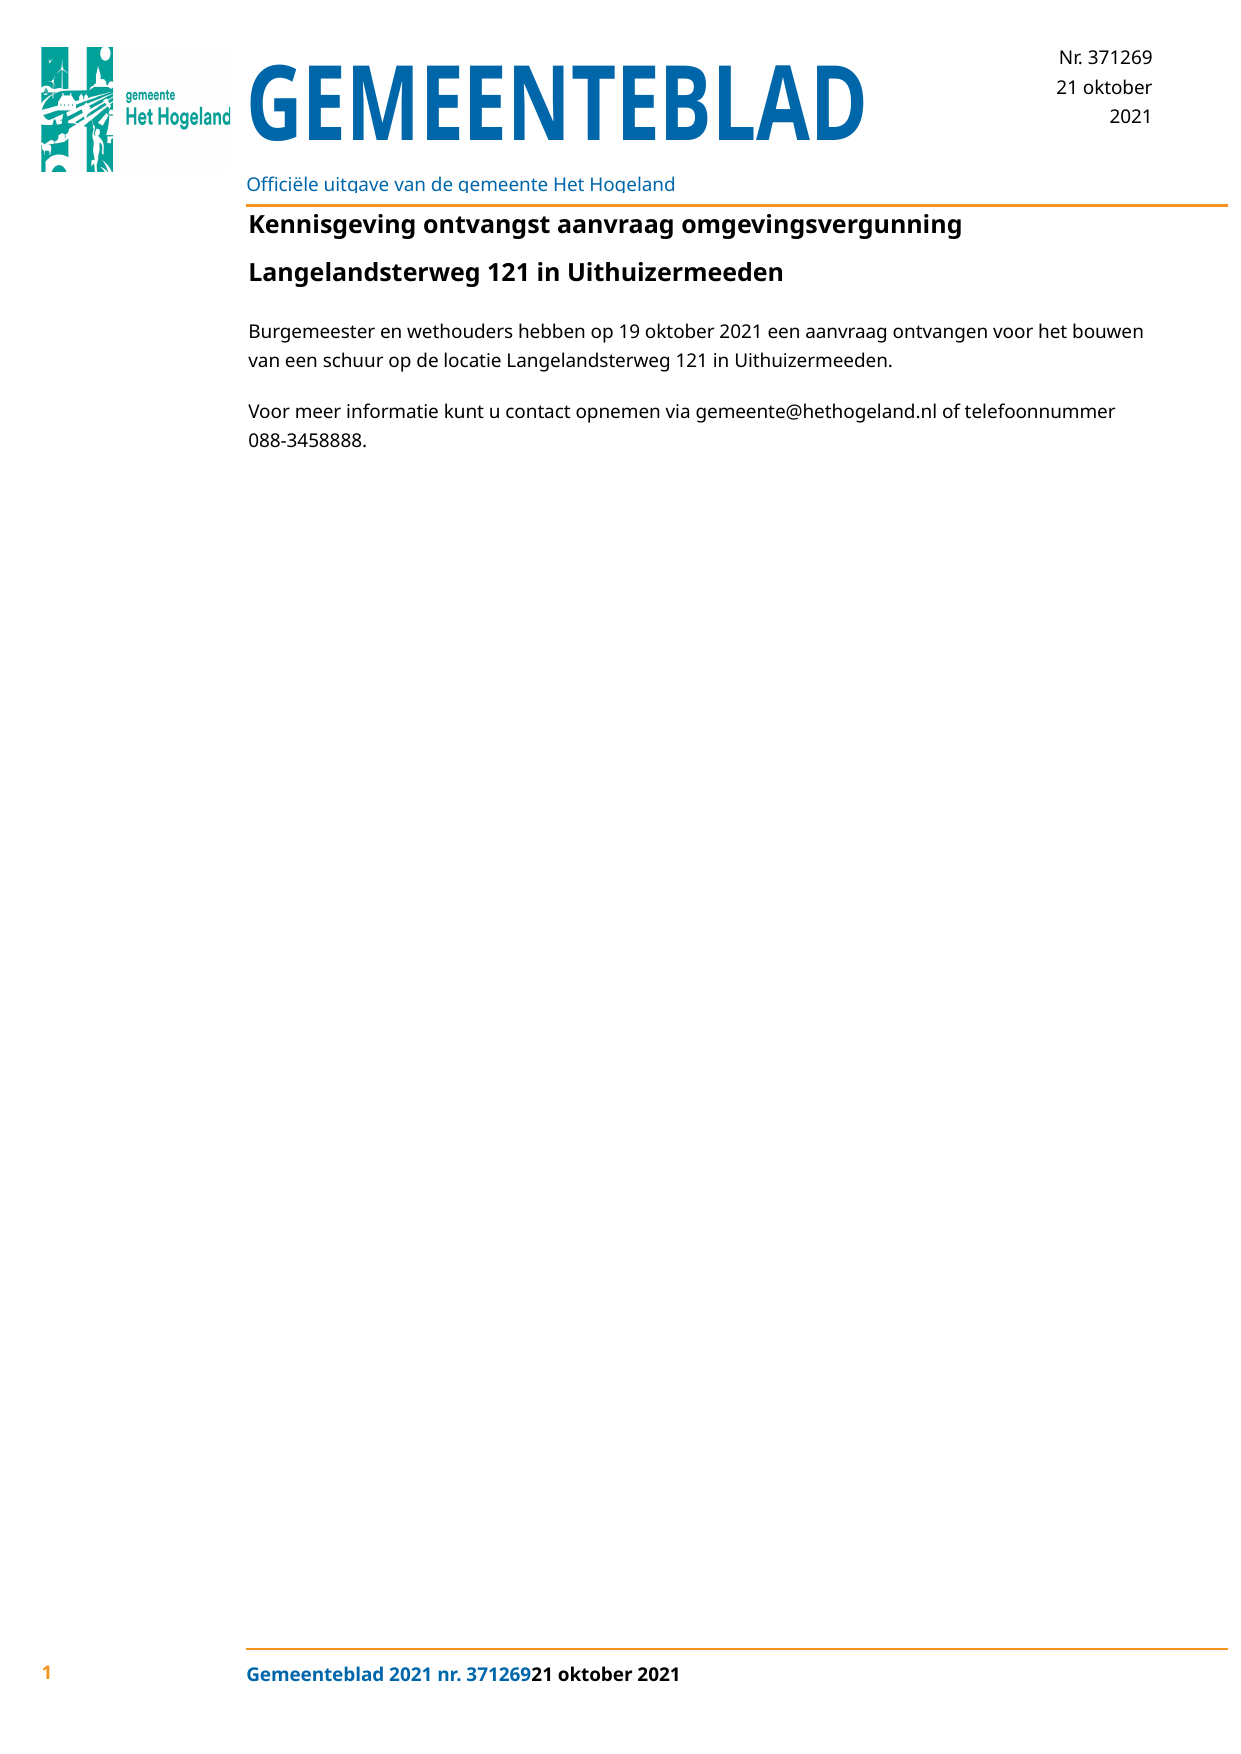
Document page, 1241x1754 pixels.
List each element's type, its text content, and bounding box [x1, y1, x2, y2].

text Kennisgeving ontvangst aanvraag omgevingsvergunning Langelandsterweg 121 in Uithuizermeeden [248, 207, 1152, 288]
picture [41, 47, 231, 172]
text Voor meer informatie kunt u contact opnemen via gemeente@hethogeland.nl of telefoonnummer 088-3458888. [248, 398, 1152, 453]
text Burgemeester en wethouders hebben op 19 oktober 2021 een aanvraag ontvangen voor het bouwen van een schuur op de locatie Langelandsterweg 121 in Uithuizermeeden. [248, 318, 1152, 373]
